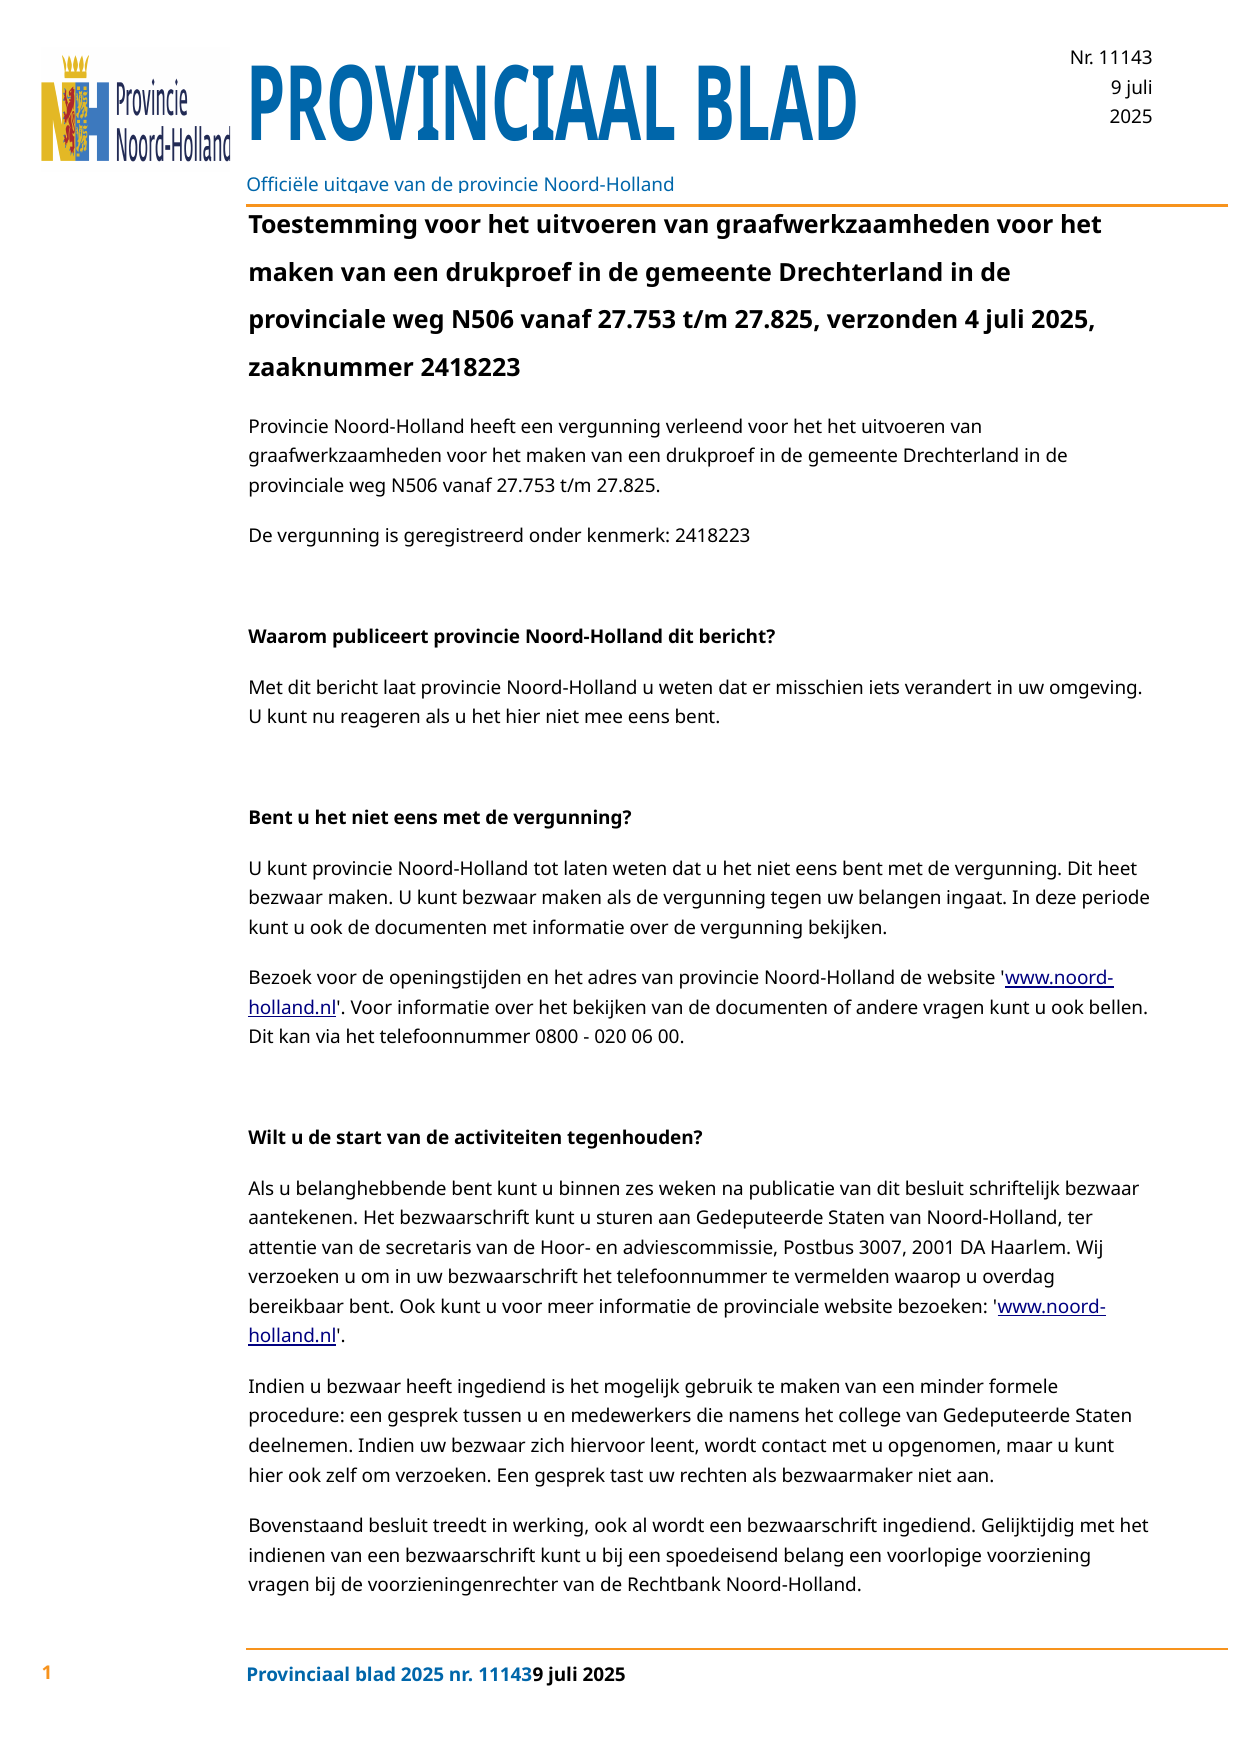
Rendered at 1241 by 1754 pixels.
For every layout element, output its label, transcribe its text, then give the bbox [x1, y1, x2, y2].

text Toestemming voor het uitvoeren van graafwerkzaamheden voor het maken van een drukproef in de gemeente Drechterland in de provinciale weg N506 vanaf 27.753 t/m 27.825, verzonden 4 juli 2025, zaaknummer 2418223 [248, 207, 1152, 384]
text Provincie Noord-Holland heeft een vergunning verleend voor het het uitvoeren van graafwerkzaamheden voor het maken van een drukproef in de gemeente Drechterland in de provinciale weg N506 vanaf 27.753 t/m 27.825. [248, 413, 1152, 498]
text Bovenstaand besluit treedt in werking, ook al wordt een bezwaarschrift ingediend. Gelijktijdig met het indienen van een bezwaarschrift kunt u bij een spoedeisend belang een voorlopige voorziening vragen bij de voorzieningenrechter van de Rechtbank Noord-Holland. [248, 1512, 1152, 1597]
text Met dit bericht laat provincie Noord-Holland u weten dat er misschien iets verandert in uw omgeving. U kunt nu reageren als u het hier niet mee eens bent. [248, 674, 1152, 729]
picture [41, 47, 231, 172]
text U kunt provincie Noord-Holland tot laten weten dat u het niet eens bent met de vergunning. Dit heet bezwaar maken. U kunt bezwaar maken als de vergunning tegen uw belangen ingaat. In deze periode kunt u ook de documenten met informatie over de vergunning bekijken. [248, 855, 1152, 940]
text Bent u het niet eens met de vergunning? [248, 804, 1152, 830]
text Waarom publiceert provincie Noord-Holland dit bericht? [248, 623, 1152, 649]
text Indien u bezwaar heeft ingediend is het mogelijk gebruik te maken van een minder formele procedure: een gesprek tussen u en medewerkers die namens het college van Gedeputeerde Staten deelnemen. Indien uw bezwaar zich hiervoor leent, wordt contact met u opgenomen, maar u kunt hier ook zelf om verzoeken. Een gesprek tast uw rechten als bezwaarmaker niet aan. [248, 1373, 1152, 1488]
text De vergunning is geregistreerd onder kenmerk: 2418223 [248, 523, 1152, 548]
text Als u belanghebbende bent kunt u binnen zes weken na publicatie van dit besluit schriftelijk bezwaar aantekenen. Het bezwaarschrift kunt u sturen aan Gedeputeerde Staten van Noord-Holland, ter attentie van de secretaris van de Hoor- en adviescommissie, Postbus 3007, 2001 DA Haarlem. Wij verzoeken u om in uw bezwaarschrift het telefoonnummer te vermelden waarop u overdag bereikbaar bent. Ook kunt u voor meer informatie de provinciale website bezoeken: 'www.noord-holland.nl'. [248, 1175, 1152, 1348]
text Bezoek voor de openingstijden en het adres van provincie Noord-Holland de website 'www.noord-holland.nl'. Voor informatie over het bekijken van de documenten of andere vragen kunt u ook bellen. Dit kan via het telefoonnummer 0800 - 020 06 00. [248, 964, 1152, 1049]
text Wilt u de start van de activiteiten tegenhouden? [248, 1124, 1152, 1150]
